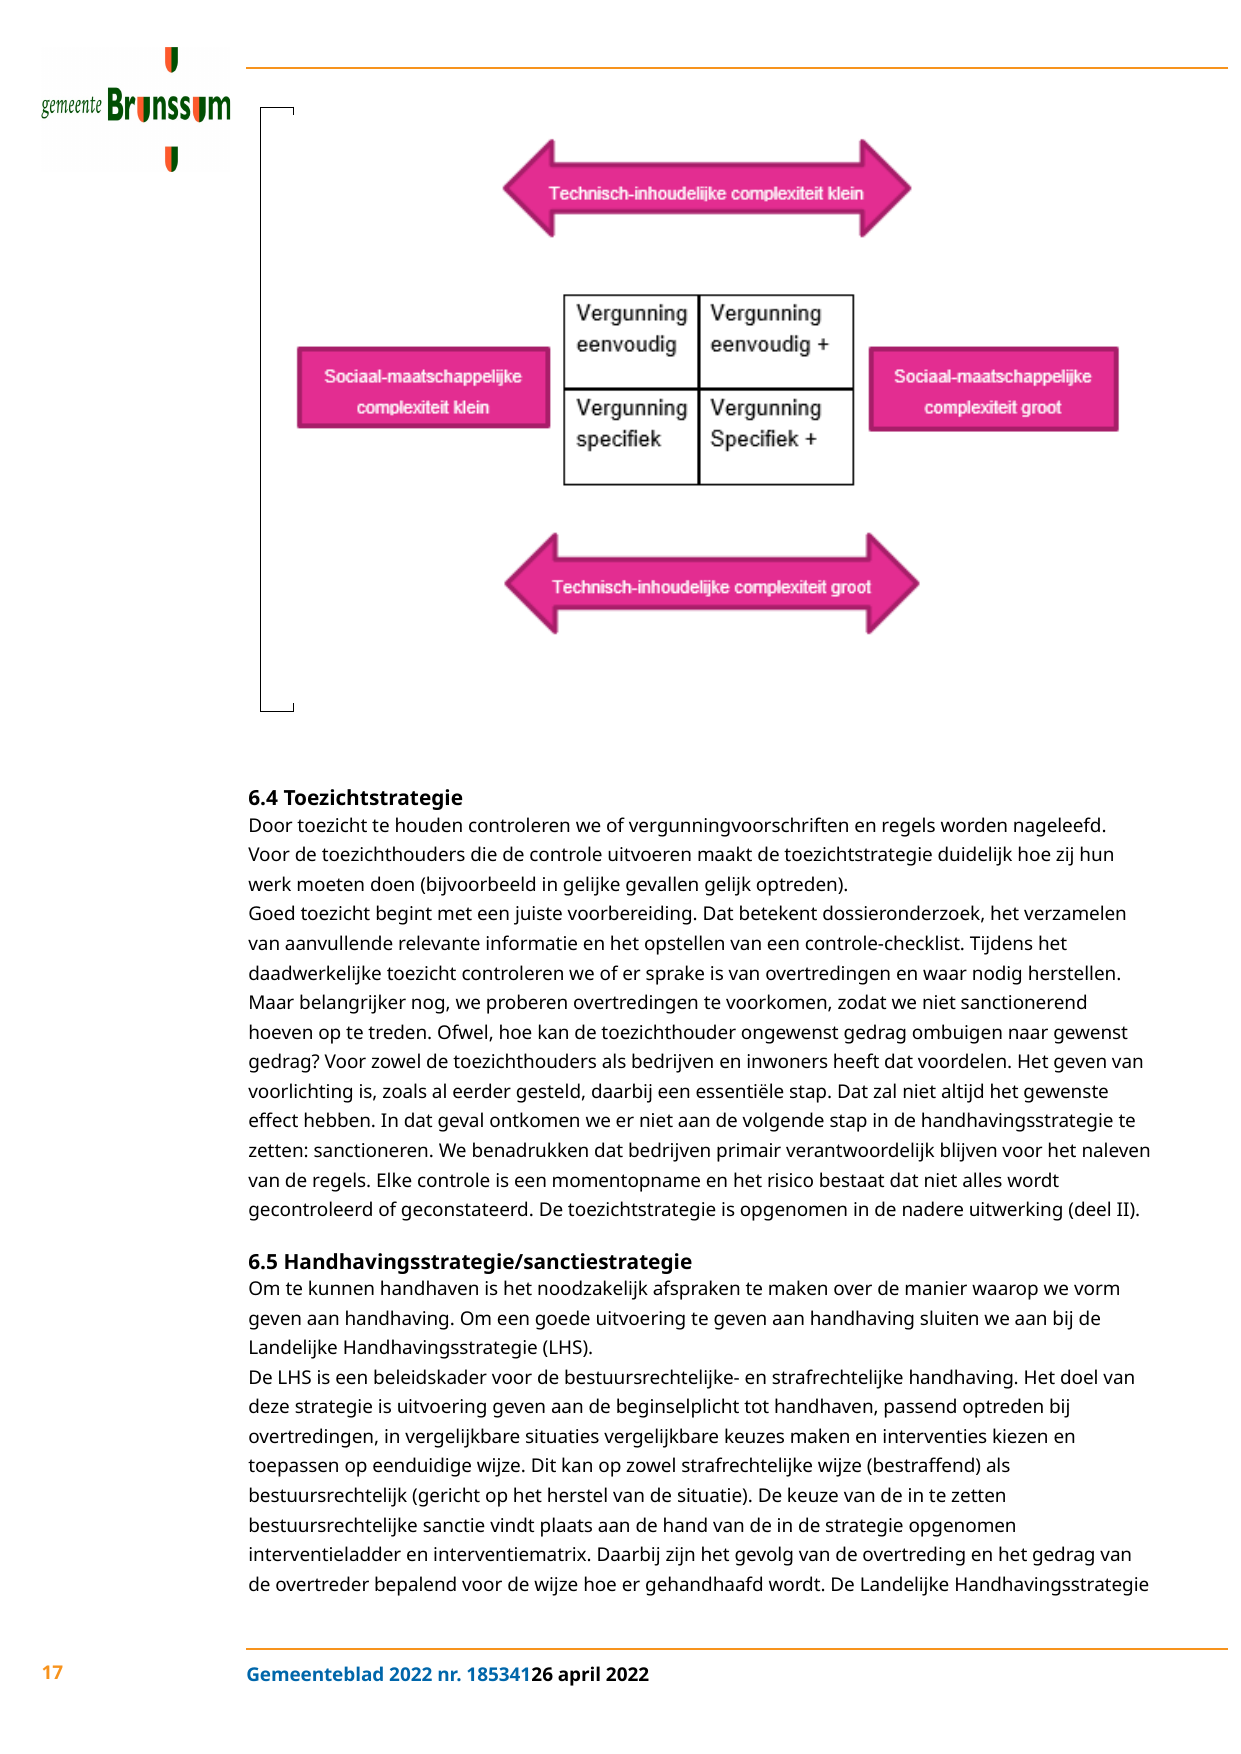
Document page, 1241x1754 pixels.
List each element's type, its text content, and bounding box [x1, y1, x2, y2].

text Goed toezicht begint met een juiste voorbereiding. Dat betekent dossieronderzoek, het verzamelen van aanvullende relevante informatie en het opstellen van een controle-checklist. Tijdens het daadwerkelijke toezicht controleren we of er sprake is van overtredingen en waar nodig herstellen. Maar belangrijker nog, we proberen overtredingen te voorkomen, zodat we niet sanctionerend hoeven op te treden. Ofwel, hoe kan de toezichthouder ongewenst gedrag ombuigen naar gewenst gedrag? Voor zowel de toezichthouders als bedrijven en inwoners heeft dat voordelen. Het geven van voorlichting is, zoals al eerder gesteld, daarbij een essentiële stap. Dat zal niet altijd het gewenste effect hebben. In dat geval ontkomen we er niet aan de volgende stap in de handhavingsstrategie te zetten: sanctioneren. We benadrukken dat bedrijven primair verantwoordelijk blijven voor het naleven van de regels. Elke controle is een momentopname en het risico bestaat dat niet alles wordt gecontroleerd of geconstateerd. De toezichtstrategie is opgenomen in de nadere uitwerking (deel II). [248, 901, 1152, 1222]
picture [41, 47, 231, 172]
text Om te kunnen handhaven is het noodzakelijk afspraken te maken over de manier waarop we vorm geven aan handhaving. Om een goede uitvoering te geven aan handhaving sluiten we aan bij de Landelijke Handhavingsstrategie (LHS). [248, 1275, 1152, 1360]
text Door toezicht te houden controleren we of vergunningvoorschriften en regels worden nageleefd. Voor de toezichthouders die de controle uitvoeren maakt de toezichtstrategie duidelijk hoe zij hun werk moeten doen (bijvoorbeeld in gelijke gevallen gelijk optreden). [248, 812, 1152, 897]
text 6.5 Handhavingsstrategie/sanctiestrategie [248, 1247, 1152, 1275]
text De LHS is een beleidskader voor de bestuursrechtelijke- en strafrechtelijke handhaving. Het doel van deze strategie is uitvoering geven aan de beginselplicht tot handhaven, passend optreden bij overtredingen, in vergelijkbare situaties vergelijkbare keuzes maken en interventies kiezen en toepassen op eenduidige wijze. Dit kan op zowel strafrechtelijke wijze (bestraffend) als bestuursrechtelijk (gericht op het herstel van de situatie). De keuze van de in te zetten bestuursrechtelijke sanctie vindt plaats aan de hand van de in de strategie opgenomen interventieladder en interventiematrix. Daarbij zijn het gevolg van de overtreding en het gedrag van de overtreder bepalend voor de wijze hoe er gehandhaafd wordt. De Landelijke Handhavingsstrategie [248, 1364, 1152, 1597]
picture [268, 115, 1155, 703]
text 6.4 Toezichtstrategie [248, 783, 1152, 812]
